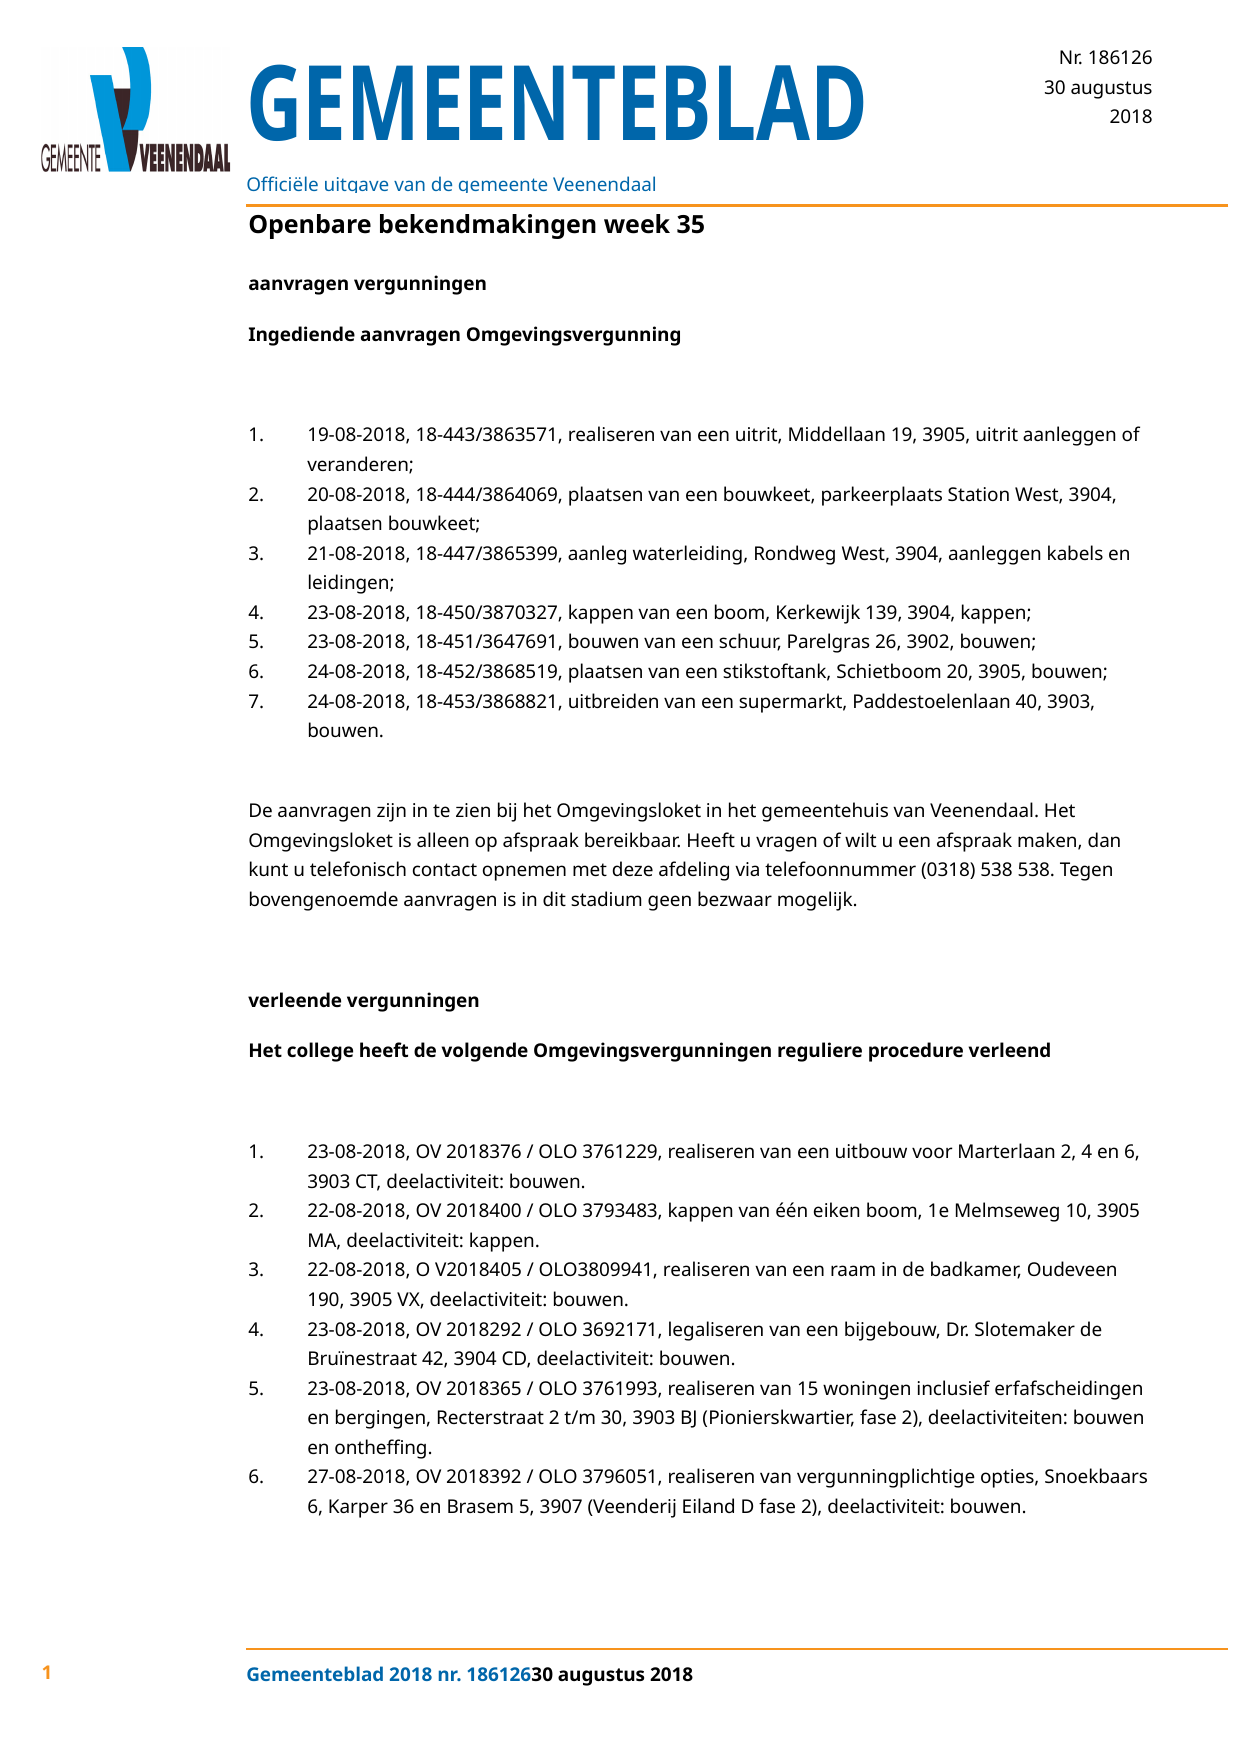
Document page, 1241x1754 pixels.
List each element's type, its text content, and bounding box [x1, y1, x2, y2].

list 23-08-2018, 18-450/3870327, kappen van een boom, Kerkewijk 139, 3904, kappen; [248, 599, 1152, 625]
list 23-08-2018, 18-451/3647691, bouwen van een schuur, Parelgras 26, 3902, bouwen; [248, 629, 1152, 654]
list 22-08-2018, OV 2018400 / OLO 3793483, kappen van één eiken boom, 1e Melmseweg 10, 3905 MA, deelactiviteit: kappen. [248, 1197, 1152, 1253]
text Het college heeft de volgende Omgevingsvergunningen reguliere procedure verleend [248, 1037, 1152, 1063]
list 24-08-2018, 18-452/3868519, plaatsen van een stikstoftank, Schietboom 20, 3905, bouwen; [248, 658, 1152, 684]
text De aanvragen zijn in te zien bij het Omgevingsloket in het gemeentehuis van Veenendaal. Het Omgevingsloket is alleen op afspraak bereikbaar. Heeft u vragen of wilt u een afspraak maken, dan kunt u telefonisch contact opnemen met deze afdeling via telefoonnummer (0318) 538 538. Tegen bovengenoemde aanvragen is in dit stadium geen bezwaar mogelijk. [248, 797, 1152, 912]
list 20-08-2018, 18-444/3864069, plaatsen van een bouwkeet, parkeerplaats Station West, 3904, plaatsen bouwkeet; [248, 481, 1152, 536]
text aanvragen vergunningen [248, 270, 1152, 296]
text Ingediende aanvragen Omgevingsvergunning [248, 321, 1152, 346]
list 27-08-2018, OV 2018392 / OLO 3796051, realiseren van vergunningplichtige opties, Snoekbaars 6, Karper 36 en Brasem 5, 3907 (Veenderij Eiland D fase 2), deelactiviteit: bouwen. [248, 1464, 1152, 1519]
picture [41, 47, 130, 172]
list 23-08-2018, OV 2018376 / OLO 3761229, realiseren van een uitbouw voor Marterlaan 2, 4 en 6, 3903 CT, deelactiviteit: bouwen. [248, 1138, 1152, 1193]
text Openbare bekendmakingen week 35 [248, 207, 1152, 241]
text verleende vergunningen [248, 987, 1152, 1013]
picture [123, 47, 231, 172]
list 19-08-2018, 18-443/3863571, realiseren van een uitrit, Middellaan 19, 3905, uitrit aanleggen of veranderen; [248, 422, 1152, 477]
list 21-08-2018, 18-447/3865399, aanleg waterleiding, Rondweg West, 3904, aanleggen kabels en leidingen; [248, 540, 1152, 595]
list 23-08-2018, OV 2018365 / OLO 3761993, realiseren van 15 woningen inclusief erfafscheidingen en bergingen, Recterstraat 2 t/m 30, 3903 BJ (Pionierskwartier, fase 2), deelactiviteiten: bouwen en ontheffing. [248, 1375, 1152, 1460]
list 23-08-2018, OV 2018292 / OLO 3692171, legaliseren van een bijgebouw, Dr. Slotemaker de Bruïnestraat 42, 3904 CD, deelactiviteit: bouwen. [248, 1316, 1152, 1371]
list 22-08-2018, O V2018405 / OLO3809941, realiseren van een raam in de badkamer, Oudeveen 190, 3905 VX, deelactiviteit: bouwen. [248, 1257, 1152, 1312]
list 24-08-2018, 18-453/3868821, uitbreiden van een supermarkt, Paddestoelenlaan 40, 3903, bouwen. [248, 688, 1152, 743]
